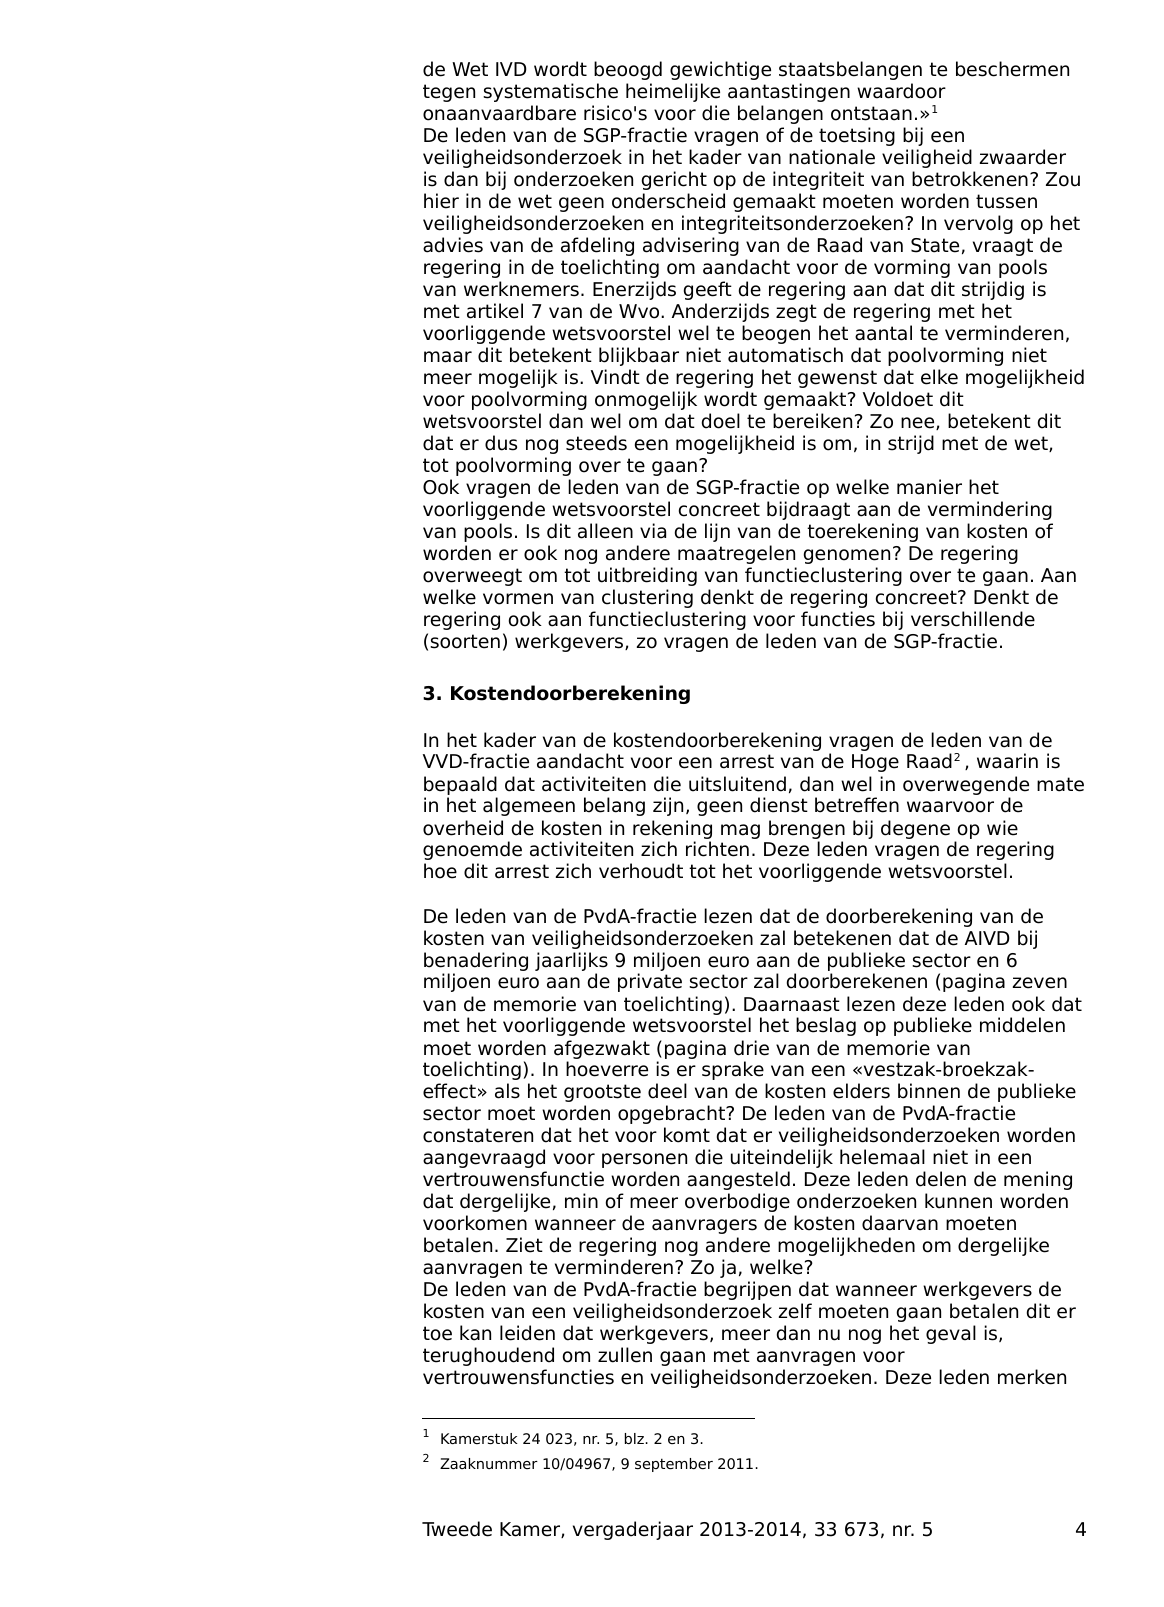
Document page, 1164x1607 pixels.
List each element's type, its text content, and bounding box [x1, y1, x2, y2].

text De leden van de SGP-fractie vragen of de toetsing bij een veiligheidsonderzoek in het kader van nationale veiligheid zwaarder is dan bij onderzoeken gericht op de integriteit van betrokkenen? Zou hier in de wet geen onderscheid gemaakt moeten worden tussen veiligheidsonderzoeken en integriteitsonderzoeken? In vervolg op het advies van de afdeling advisering van de Raad van State, vraagt de regering in de toelichting om aandacht voor de vorming van pools van werknemers. Enerzijds geeft de regering aan dat dit strijdig is met artikel 7 van de Wvo. Anderzijds zegt de regering met het voorliggende wetsvoorstel wel te beogen het aantal te verminderen, maar dit betekent blijkbaar niet automatisch dat poolvorming niet meer mogelijk is. Vindt de regering het gewenst dat elke mogelijkheid voor poolvorming onmogelijk wordt gemaakt? Voldoet dit wetsvoorstel dan wel om dat doel te bereiken? Zo nee, betekent dit dat er dus nog steeds een mogelijkheid is om, in strijd met de wet, tot poolvorming over te gaan? [422, 125, 1087, 477]
text De leden van de PvdA-fractie begrijpen dat wanneer werkgevers de kosten van een veiligheidsonderzoek zelf moeten gaan betalen dit er toe kan leiden dat werkgevers, meer dan nu nog het geval is, terughoudend om zullen gaan met aanvragen voor vertrouwensfuncties en veiligheidsonderzoeken. Deze leden merken [422, 1279, 1087, 1389]
text Ook vragen de leden van de SGP-fractie op welke manier het voorliggende wetsvoorstel concreet bijdraagt aan de vermindering van pools. Is dit alleen via de lijn van de toerekening van kosten of worden er ook nog andere maatregelen genomen? De regering overweegt om tot uitbreiding van functieclustering over te gaan. Aan welke vormen van clustering denkt de regering concreet? Denkt de regering ook aan functieclustering voor functies bij verschillende (soorten) werkgevers, zo vragen de leden van de SGP-fractie. [422, 477, 1087, 652]
text De leden van de PvdA-fractie lezen dat de doorberekening van de kosten van veiligheidsonderzoeken zal betekenen dat de AIVD bij benadering jaarlijks 9 miljoen euro aan de publieke sector en 6 miljoen euro aan de private sector zal doorberekenen (pagina zeven van de memorie van toelichting). Daarnaast lezen deze leden ook dat met het voorliggende wetsvoorstel het beslag op publieke middelen moet worden afgezwakt (pagina drie van de memorie van toelichting). In hoeverre is er sprake van een «vestzak-broekzak-effect» als het grootste deel van de kosten elders binnen de publieke sector moet worden opgebracht? De leden van de PvdA-fractie constateren dat het voor komt dat er veiligheidsonderzoeken worden aangevraagd voor personen die uiteindelijk helemaal niet in een vertrouwensfunctie worden aangesteld. Deze leden delen de mening dat dergelijke, min of meer overbodige onderzoeken kunnen worden voorkomen wanneer de aanvragers de kosten daarvan moeten betalen. Ziet de regering nog andere mogelijkheden om dergelijke aanvragen te verminderen? Zo ja, welke? [422, 906, 1087, 1279]
subtitle 3. Kostendoorberekening [422, 682, 1087, 704]
text Zaaknummer 10/04967, 9 september 2011. [422, 1452, 1087, 1474]
text de Wet IVD wordt beoogd gewichtige staatsbelangen te beschermen tegen systematische heimelijke aantastingen waardoor onaanvaardbare risico's voor die belangen ontstaan.» [422, 59, 1087, 125]
text Kamerstuk 24 023, nr. 5, blz. 2 en 3. [422, 1427, 1087, 1449]
text In het kader van de kostendoorberekening vragen de leden van de VVD-fractie aandacht voor een arrest van de Hoge Raad, waarin is bepaald dat activiteiten die uitsluitend, dan wel in overwegende mate in het algemeen belang zijn, geen dienst betreffen waarvoor de overheid de kosten in rekening mag brengen bij degene op wie genoemde activiteiten zich richten. Deze leden vragen de regering hoe dit arrest zich verhoudt tot het voorliggende wetsvoorstel. [422, 729, 1087, 883]
